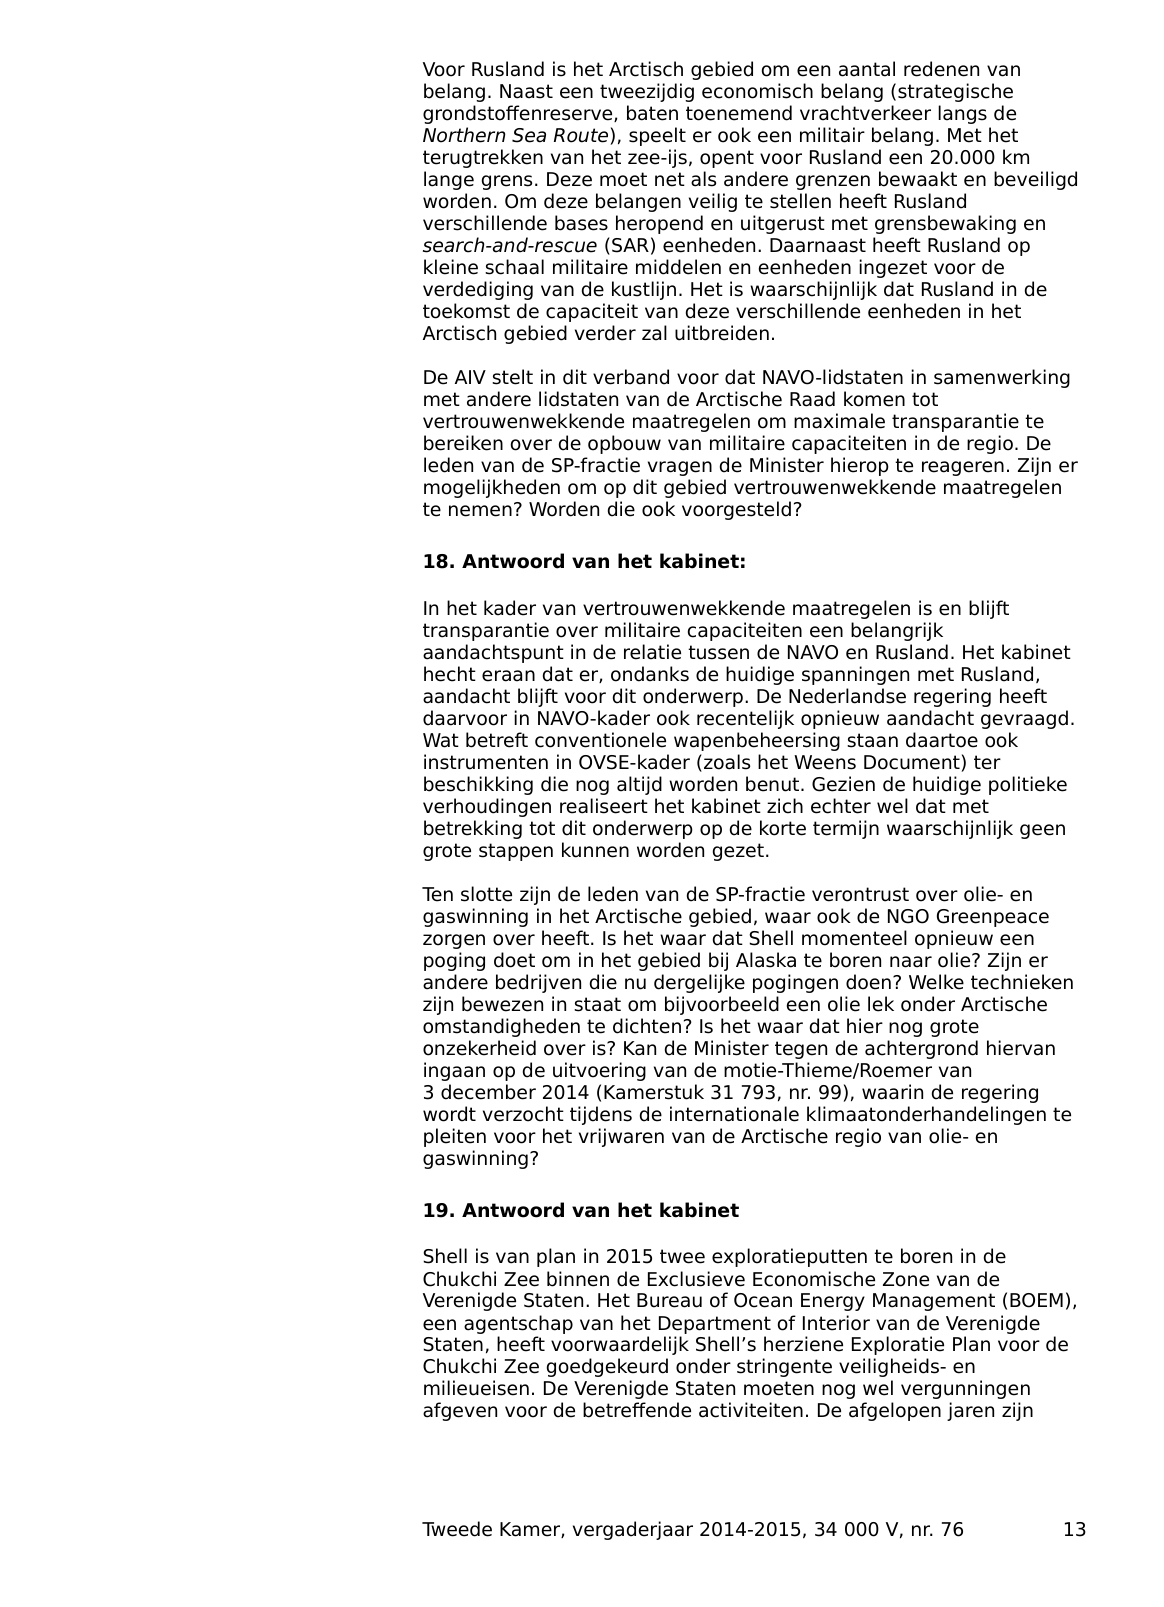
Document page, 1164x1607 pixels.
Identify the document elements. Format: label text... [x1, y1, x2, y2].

text In het kader van vertrouwenwekkende maatregelen is en blijft transparantie over militaire capaciteiten een belangrijk aandachtspunt in de relatie tussen de NAVO en Rusland. Het kabinet hecht eraan dat er, ondanks de huidige spanningen met Rusland, aandacht blijft voor dit onderwerp. De Nederlandse regering heeft daarvoor in NAVO-kader ook recentelijk opnieuw aandacht gevraagd. Wat betreft conventionele wapenbeheersing staan daartoe ook instrumenten in OVSE-kader (zoals het Weens Document) ter beschikking die nog altijd worden benut. Gezien de huidige politieke verhoudingen realiseert het kabinet zich echter wel dat met betrekking tot dit onderwerp op de korte termijn waarschijnlijk geen grote stappen kunnen worden gezet. [422, 598, 1087, 862]
text Shell is van plan in 2015 twee exploratieputten te boren in de Chukchi Zee binnen de Exclusieve Economische Zone van de Verenigde Staten. Het Bureau of Ocean Energy Management (BOEM), een agentschap van het Department of Interior van de Verenigde Staten, heeft voorwaardelijk Shell’s herziene Exploratie Plan voor de Chukchi Zee goedgekeurd onder stringente veiligheids- en milieueisen. De Verenigde Staten moeten nog wel vergunningen afgeven voor de betreffende activiteiten. De afgelopen jaren zijn [422, 1246, 1087, 1422]
text Ten slotte zijn de leden van de SP-fractie verontrust over olie- en gaswinning in het Arctische gebied, waar ook de NGO Greenpeace zorgen over heeft. Is het waar dat Shell momenteel opnieuw een poging doet om in het gebied bij Alaska te boren naar olie? Zijn er andere bedrijven die nu dergelijke pogingen doen? Welke technieken zijn bewezen in staat om bijvoorbeeld een olie lek onder Arctische omstandigheden te dichten? Is het waar dat hier nog grote onzekerheid over is? Kan de Minister tegen de achtergrond hiervan ingaan op de uitvoering van de motie-Thieme/Roemer van 3 december 2014 (Kamerstuk 31 793, nr. 99), waarin de regering wordt verzocht tijdens de internationale klimaatonderhandelingen te pleiten voor het vrijwaren van de Arctische regio van olie- en gaswinning? [422, 884, 1087, 1169]
subtitle 19. Antwoord van het kabinet [422, 1199, 1087, 1221]
text De AIV stelt in dit verband voor dat NAVO-lidstaten in samenwerking met andere lidstaten van de Arctische Raad komen tot vertrouwenwekkende maatregelen om maximale transparantie te bereiken over de opbouw van militaire capaciteiten in de regio. De leden van de SP-fractie vragen de Minister hierop te reageren. Zijn er mogelijkheden om op dit gebied vertrouwenwekkende maatregelen te nemen? Worden die ook voorgesteld? [422, 367, 1087, 521]
text Voor Rusland is het Arctisch gebied om een aantal redenen van belang. Naast een tweezijdig economisch belang (strategische grondstoffenreserve, baten toenemend vrachtverkeer langs de Northern Sea Route), speelt er ook een militair belang. Met het terugtrekken van het zee-ijs, opent voor Rusland een 20.000 km lange grens. Deze moet net als andere grenzen bewaakt en beveiligd worden. Om deze belangen veilig te stellen heeft Rusland verschillende bases heropend en uitgerust met grensbewaking en search-and-rescue (SAR) eenheden. Daarnaast heeft Rusland op kleine schaal militaire middelen en eenheden ingezet voor de verdediging van de kustlijn. Het is waarschijnlijk dat Rusland in de toekomst de capaciteit van deze verschillende eenheden in het Arctisch gebied verder zal uitbreiden. [422, 59, 1087, 345]
subtitle 18. Antwoord van het kabinet: [422, 551, 1087, 573]
